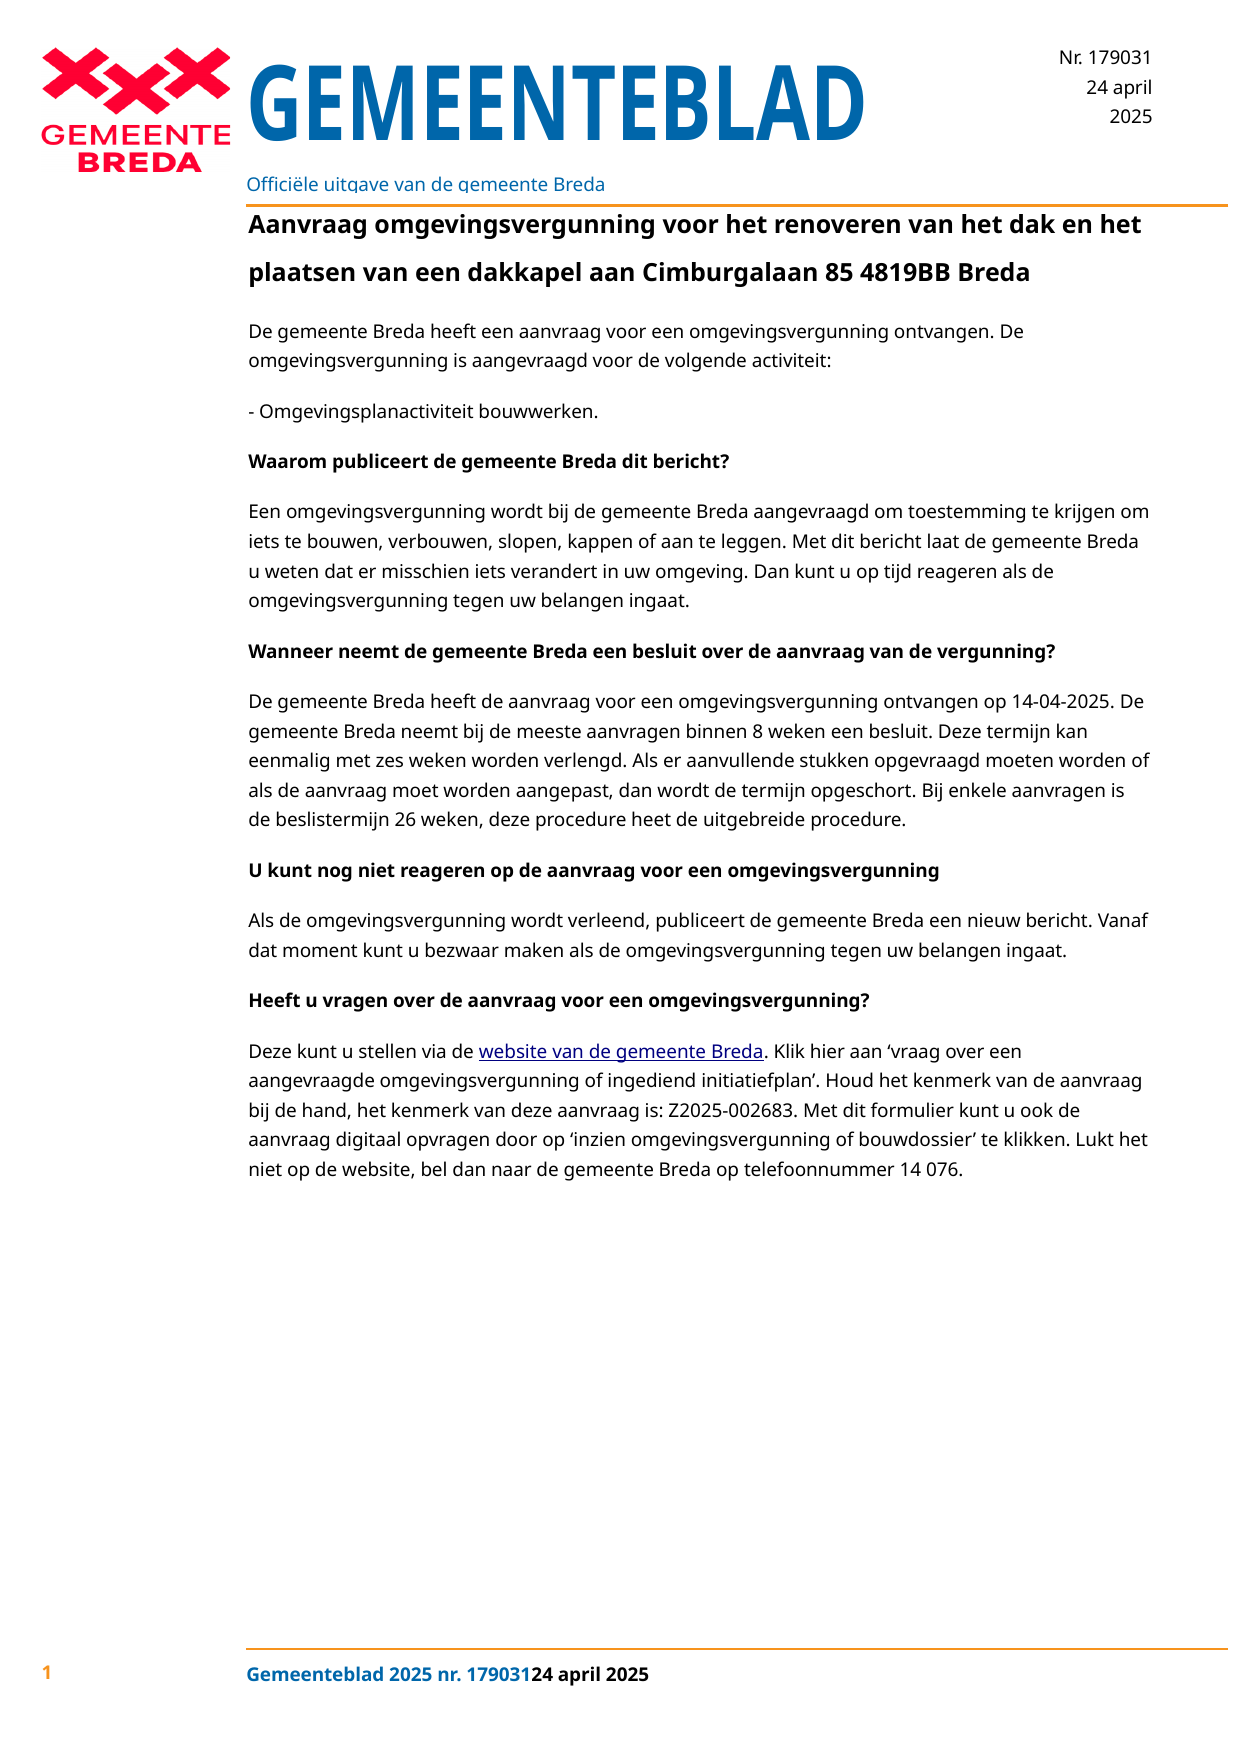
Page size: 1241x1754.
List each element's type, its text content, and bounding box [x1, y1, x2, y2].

text Aanvraag omgevingsvergunning voor het renoveren van het dak en het plaatsen van een dakkapel aan Cimburgalaan 85 4819BB Breda [248, 207, 1152, 288]
text Deze kunt u stellen via de website van de gemeente Breda. Klik hier aan ‘vraag over een aangevraagde omgevingsvergunning of ingediend initiatiefplan’. Houd het kenmerk van de aanvraag bij de hand, het kenmerk van deze aanvraag is: Z2025-002683. Met dit formulier kunt u ook de aanvraag digitaal opvragen door op ‘inzien omgevingsvergunning of bouwdossier’ te klikken. Lukt het niet op de website, bel dan naar de gemeente Breda op telefoonnummer 14 076. [248, 1038, 1152, 1182]
text Een omgevingsvergunning wordt bij de gemeente Breda aangevraagd om toestemming te krijgen om iets te bouwen, verbouwen, slopen, kappen of aan te leggen. Met dit bericht laat de gemeente Breda u weten dat er misschien iets verandert in uw omgeving. Dan kunt u op tijd reageren als de omgevingsvergunning tegen uw belangen ingaat. [248, 499, 1152, 613]
text De gemeente Breda heeft de aanvraag voor een omgevingsvergunning ontvangen op 14-04-2025. De gemeente Breda neemt bij de meeste aanvragen binnen 8 weken een besluit. Deze termijn kan eenmalig met zes weken worden verlengd. Als er aanvullende stukken opgevraagd moeten worden of als de aanvraag moet worden aangepast, dan wordt de termijn opgeschort. Bij enkele aanvragen is de beslistermijn 26 weken, deze procedure heet de uitgebreide procedure. [248, 688, 1152, 832]
text Waarom publiceert de gemeente Breda dit bericht? [248, 448, 1152, 474]
text Als de omgevingsvergunning wordt verleend, publiceert de gemeente Breda een nieuw bericht. Vanaf dat moment kunt u bezwaar maken als de omgevingsvergunning tegen uw belangen ingaat. [248, 907, 1152, 963]
text - Omgevingsplanactiviteit bouwwerken. [248, 398, 1152, 424]
text Wanneer neemt de gemeente Breda een besluit over de aanvraag van de vergunning? [248, 638, 1152, 664]
picture [41, 47, 231, 172]
text De gemeente Breda heeft een aanvraag voor een omgevingsvergunning ontvangen. De omgevingsvergunning is aangevraagd voor de volgende activiteit: [248, 318, 1152, 373]
text Heeft u vragen over de aanvraag voor een omgevingsvergunning? [248, 987, 1152, 1013]
text U kunt nog niet reageren op de aanvraag voor een omgevingsvergunning [248, 857, 1152, 883]
